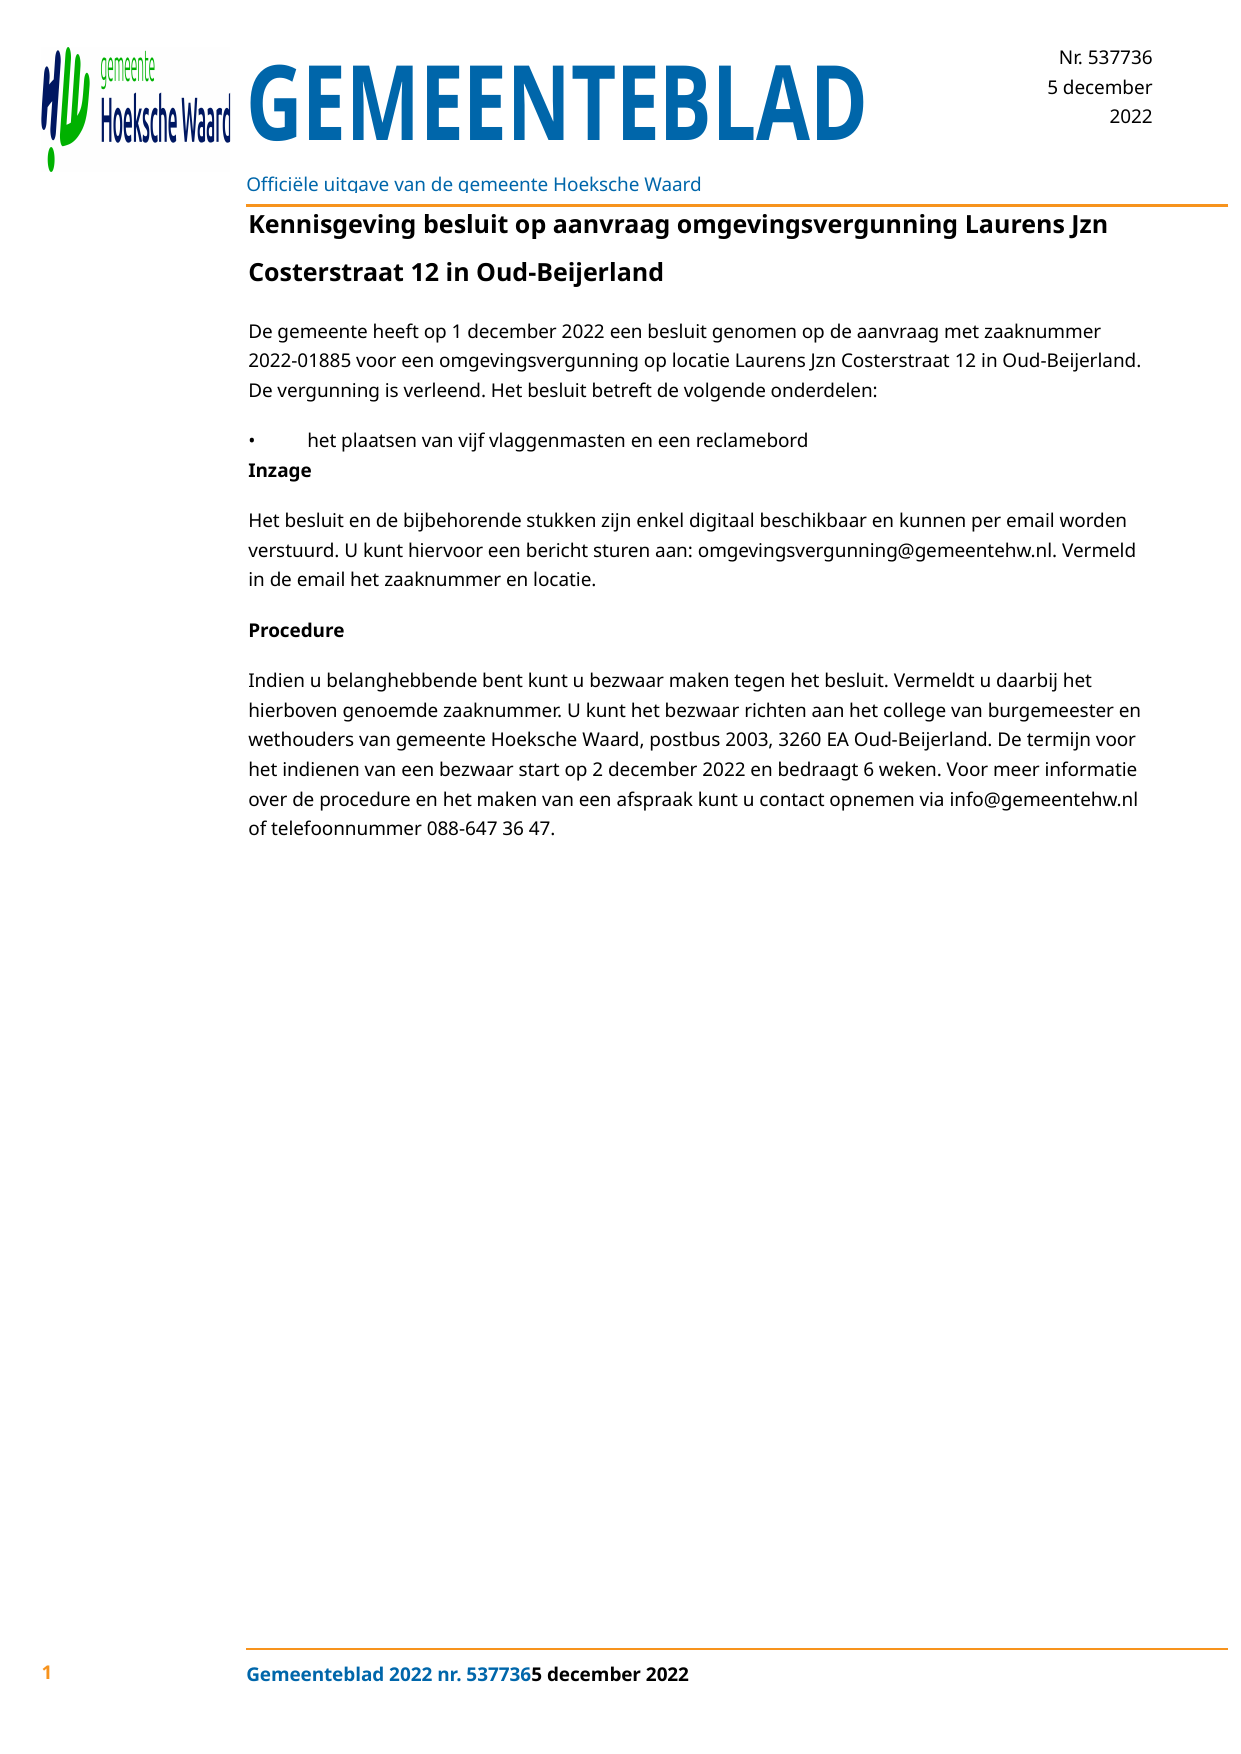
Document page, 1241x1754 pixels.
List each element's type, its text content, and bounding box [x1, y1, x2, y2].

text Inzage [248, 457, 1152, 483]
text De gemeente heeft op 1 december 2022 een besluit genomen op de aanvraag met zaaknummer 2022-01885 voor een omgevingsvergunning op locatie Laurens Jzn Costerstraat 12 in Oud-Beijerland. De vergunning is verleend. Het besluit betreft de volgende onderdelen: [248, 318, 1152, 403]
text Procedure [248, 617, 1152, 643]
list het plaatsen van vijf vlaggenmasten en een reclamebord [248, 427, 1152, 453]
text Indien u belanghebbende bent kunt u bezwaar maken tegen het besluit. Vermeldt u daarbij het hierboven genoemde zaaknummer. U kunt het bezwaar richten aan het college van burgemeester en wethouders van gemeente Hoeksche Waard, postbus 2003, 3260 EA Oud-Beijerland. De termijn voor het indienen van een bezwaar start op 2 december 2022 en bedraagt 6 weken. Voor meer informatie over de procedure en het maken van een afspraak kunt u contact opnemen via info@gemeentehw.nl of telefoonnummer 088-647 36 47. [248, 667, 1152, 841]
picture [41, 47, 231, 172]
text Kennisgeving besluit op aanvraag omgevingsvergunning Laurens Jzn Costerstraat 12 in Oud-Beijerland [248, 207, 1152, 288]
text Het besluit en de bijbehorende stukken zijn enkel digitaal beschikbaar en kunnen per email worden verstuurd. U kunt hiervoor een bericht sturen aan: omgevingsvergunning@gemeentehw.nl. Vermeld in de email het zaaknummer en locatie. [248, 507, 1152, 592]
